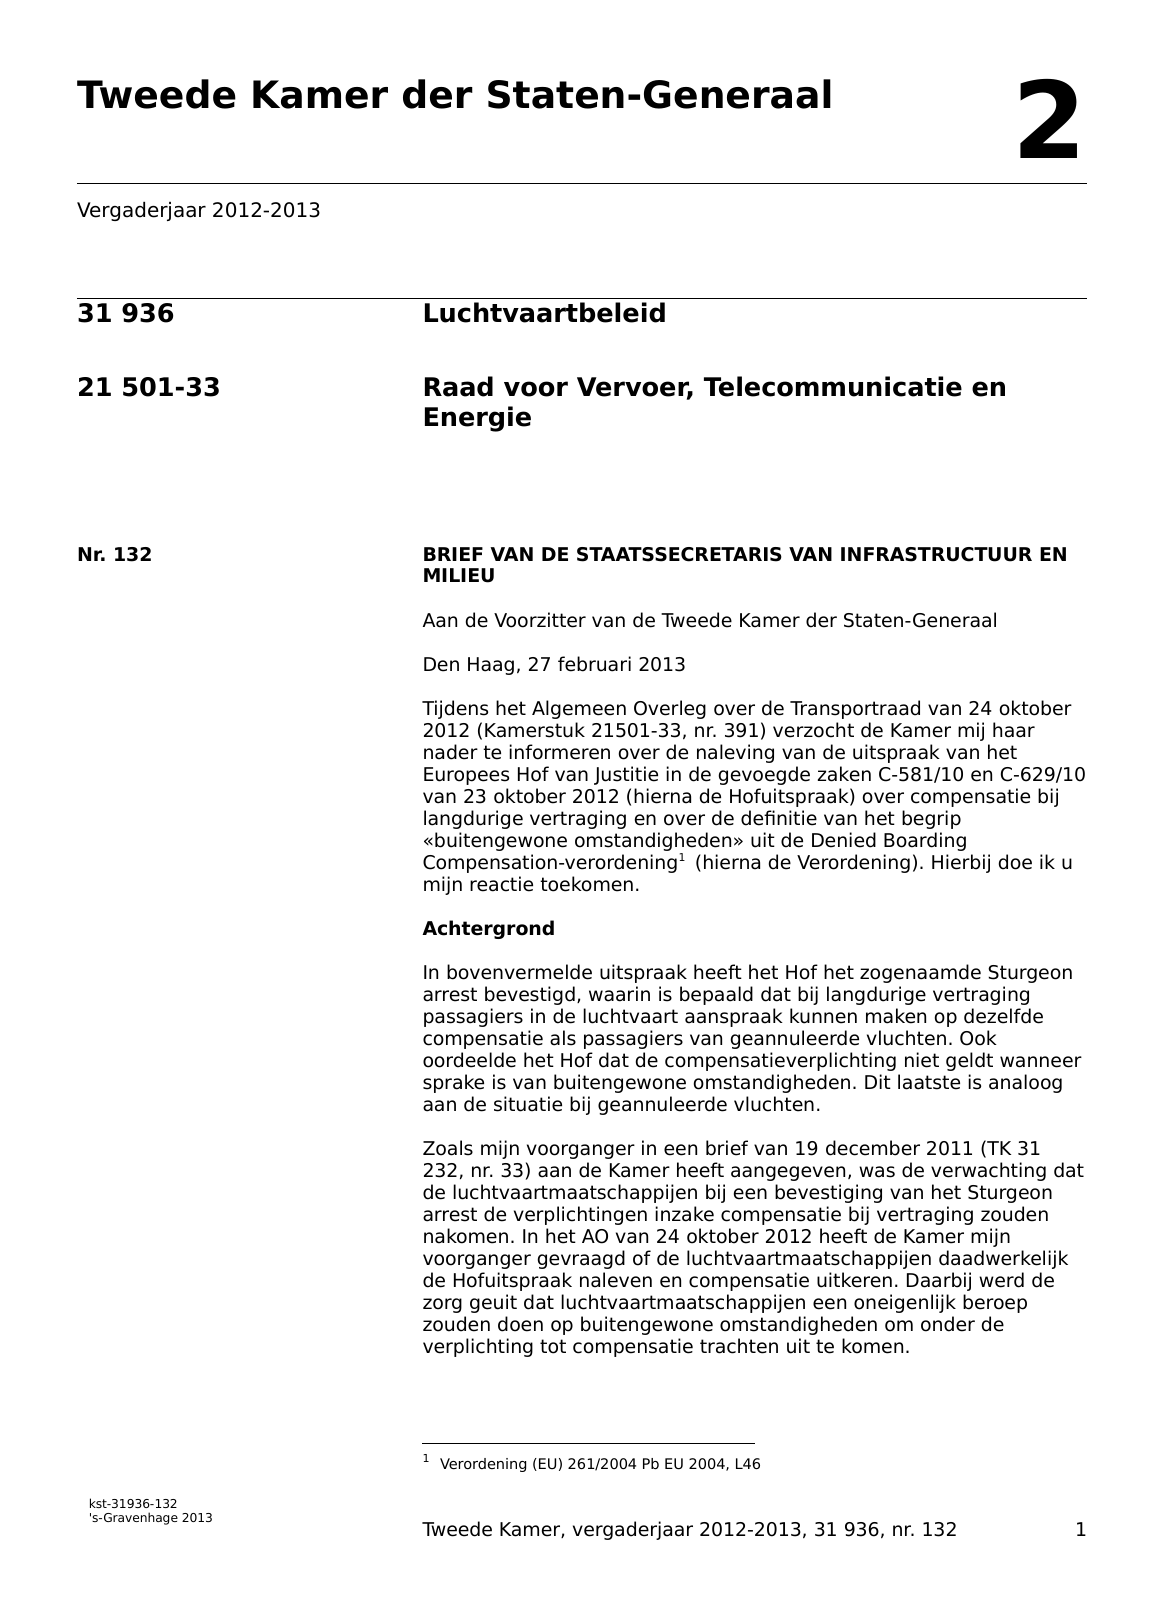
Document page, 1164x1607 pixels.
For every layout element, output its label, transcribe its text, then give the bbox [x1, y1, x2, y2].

table_cell Vergaderjaar 2012-2013 [77, 184, 1087, 298]
text Tijdens het Algemeen Overleg over de Transportraad van 24 oktober 2012 (Kamerstuk 21501-33, nr. 391) verzocht de Kamer mij haar nader te informeren over de naleving van de uitspraak van het Europees Hof van Justitie in de gevoegde zaken C-581/10 en C-629/10 van 23 oktober 2012 (hierna de Hofuitspraak) over compensatie bij langdurige vertraging en over de definitie van het begrip «buitengewone omstandigheden» uit de Denied Boarding Compensation-verordening (hierna de Verordening). Hierbij doe ik u mijn reactie toekomen. [422, 698, 1087, 896]
subtitle Achtergrond [422, 918, 1087, 940]
subtitle 31 936 Luchtvaartbeleid [77, 299, 1087, 329]
text kst-31936-132 [88, 1497, 323, 1511]
text 's-Gravenhage 2013 [88, 1511, 323, 1525]
text Zoals mijn voorganger in een brief van 19 december 2011 (TK 31 232, nr. 33) aan de Kamer heeft aangegeven, was de verwachting dat de luchtvaartmaatschappijen bij een bevestiging van het Sturgeon arrest de verplichtingen inzake compensatie bij vertraging zouden nakomen. In het AO van 24 oktober 2012 heeft de Kamer mijn voorganger gevraagd of de luchtvaartmaatschappijen daadwerkelijk de Hofuitspraak naleven en compensatie uitkeren. Daarbij werd de zorg geuit dat luchtvaartmaatschappijen een oneigenlijk beroep zouden doen op buitengewone omstandigheden om onder de verplichting tot compensatie trachten uit te komen. [422, 1138, 1087, 1358]
text In bovenvermelde uitspraak heeft het Hof het zogenaamde Sturgeon arrest bevestigd, waarin is bepaald dat bij langdurige vertraging passagiers in de luchtvaart aanspraak kunnen maken op dezelfde compensatie als passagiers van geannuleerde vluchten. Ook oordeelde het Hof dat de compensatieverplichting niet geldt wanneer sprake is van buitengewone omstandigheden. Dit laatste is analoog aan de situatie bij geannuleerde vluchten. [422, 962, 1087, 1116]
table_header Tweede Kamer der Staten-Generaal [77, 59, 886, 183]
text Verordening (EU) 261/2004 Pb EU 2004, L46 [422, 1452, 1087, 1474]
subtitle Nr. 132 BRIEF VAN DE STAATSSECRETARIS VAN INFRASTRUCTUUR EN MILIEU [77, 543, 1087, 587]
table_header 2 [886, 59, 1087, 183]
subtitle 21 501-33 Raad voor Vervoer, Telecommunicatie en Energie [77, 373, 1087, 432]
text Aan de Voorzitter van de Tweede Kamer der Staten-Generaal [422, 609, 1087, 632]
text Den Haag, 27 februari 2013 [422, 654, 1087, 676]
